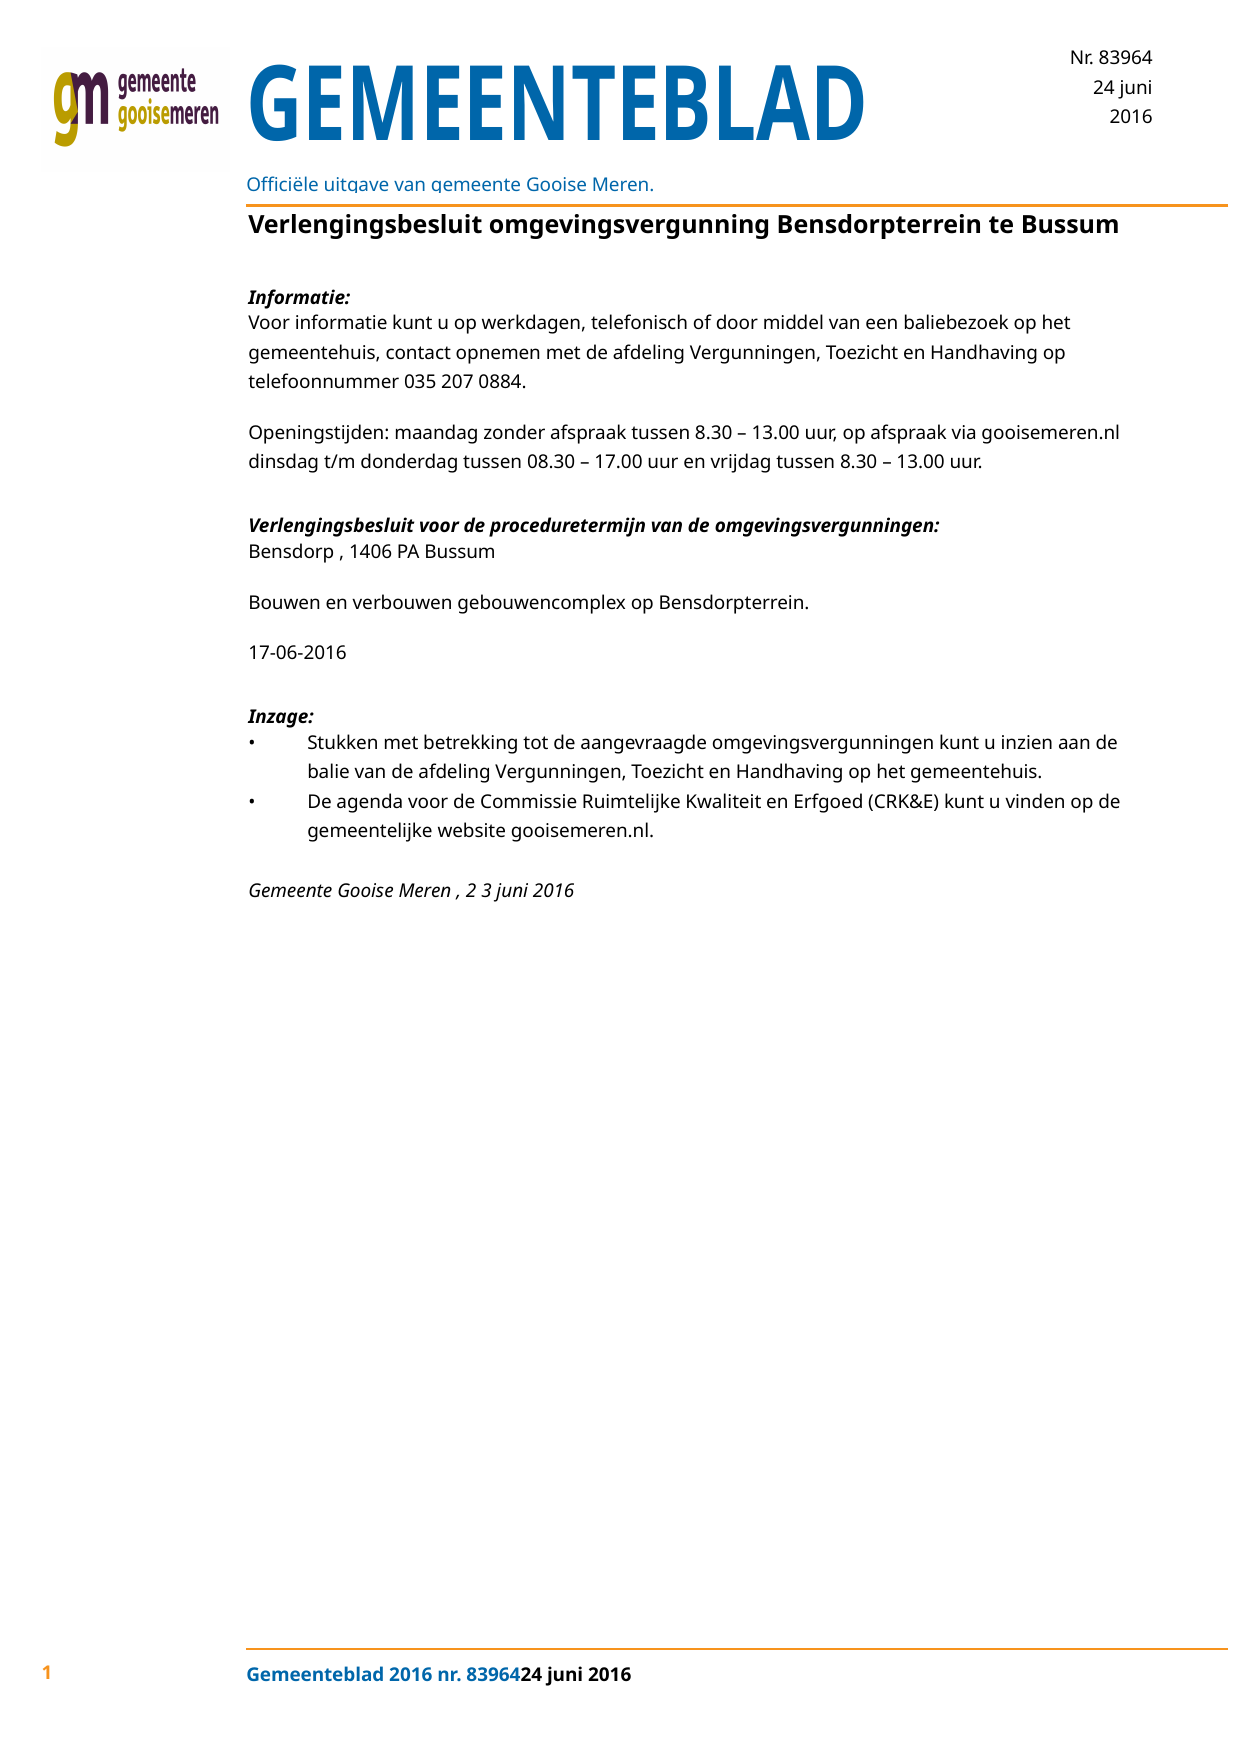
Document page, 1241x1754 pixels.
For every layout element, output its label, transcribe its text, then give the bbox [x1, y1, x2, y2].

text Verlengingsbesluit voor de proceduretermijn van de omgevingsvergunningen: [248, 513, 1152, 538]
text Verlengingsbesluit omgevingsvergunning Bensdorpterrein te Bussum [248, 207, 1152, 241]
text 17-06-2016 [248, 639, 1152, 665]
text Openingstijden: maandag zonder afspraak tussen 8.30 – 13.00 uur, op afspraak via gooisemeren.nl dinsdag t/m donderdag tussen 08.30 – 17.00 uur en vrijdag tussen 8.30 – 13.00 uur. [248, 419, 1152, 474]
text Bouwen en verbouwen gebouwencomplex op Bensdorpterrein. [248, 589, 1152, 614]
list De agenda voor de Commissie Ruimtelijke Kwaliteit en Erfgoed (CRK&E) kunt u vinden op de gemeentelijke website gooisemeren.nl. [248, 788, 1152, 843]
text Inzage: [248, 703, 1152, 729]
list Stukken met betrekking tot de aangevraagde omgevingsvergunningen kunt u inzien aan de balie van de afdeling Vergunningen, Toezicht en Handhaving op het gemeentehuis. [248, 729, 1152, 784]
text Gemeente Gooise Meren , 2 3 juni 2016 [248, 877, 1152, 903]
text Bensdorp , 1406 PA Bussum [248, 538, 1152, 564]
text Informatie: [248, 284, 1152, 309]
picture [41, 47, 231, 172]
text Voor informatie kunt u op werkdagen, telefonisch of door middel van een baliebezoek op het gemeentehuis, contact opnemen met de afdeling Vergunningen, Toezicht en Handhaving op telefoonnummer 035 207 0884. [248, 309, 1152, 394]
